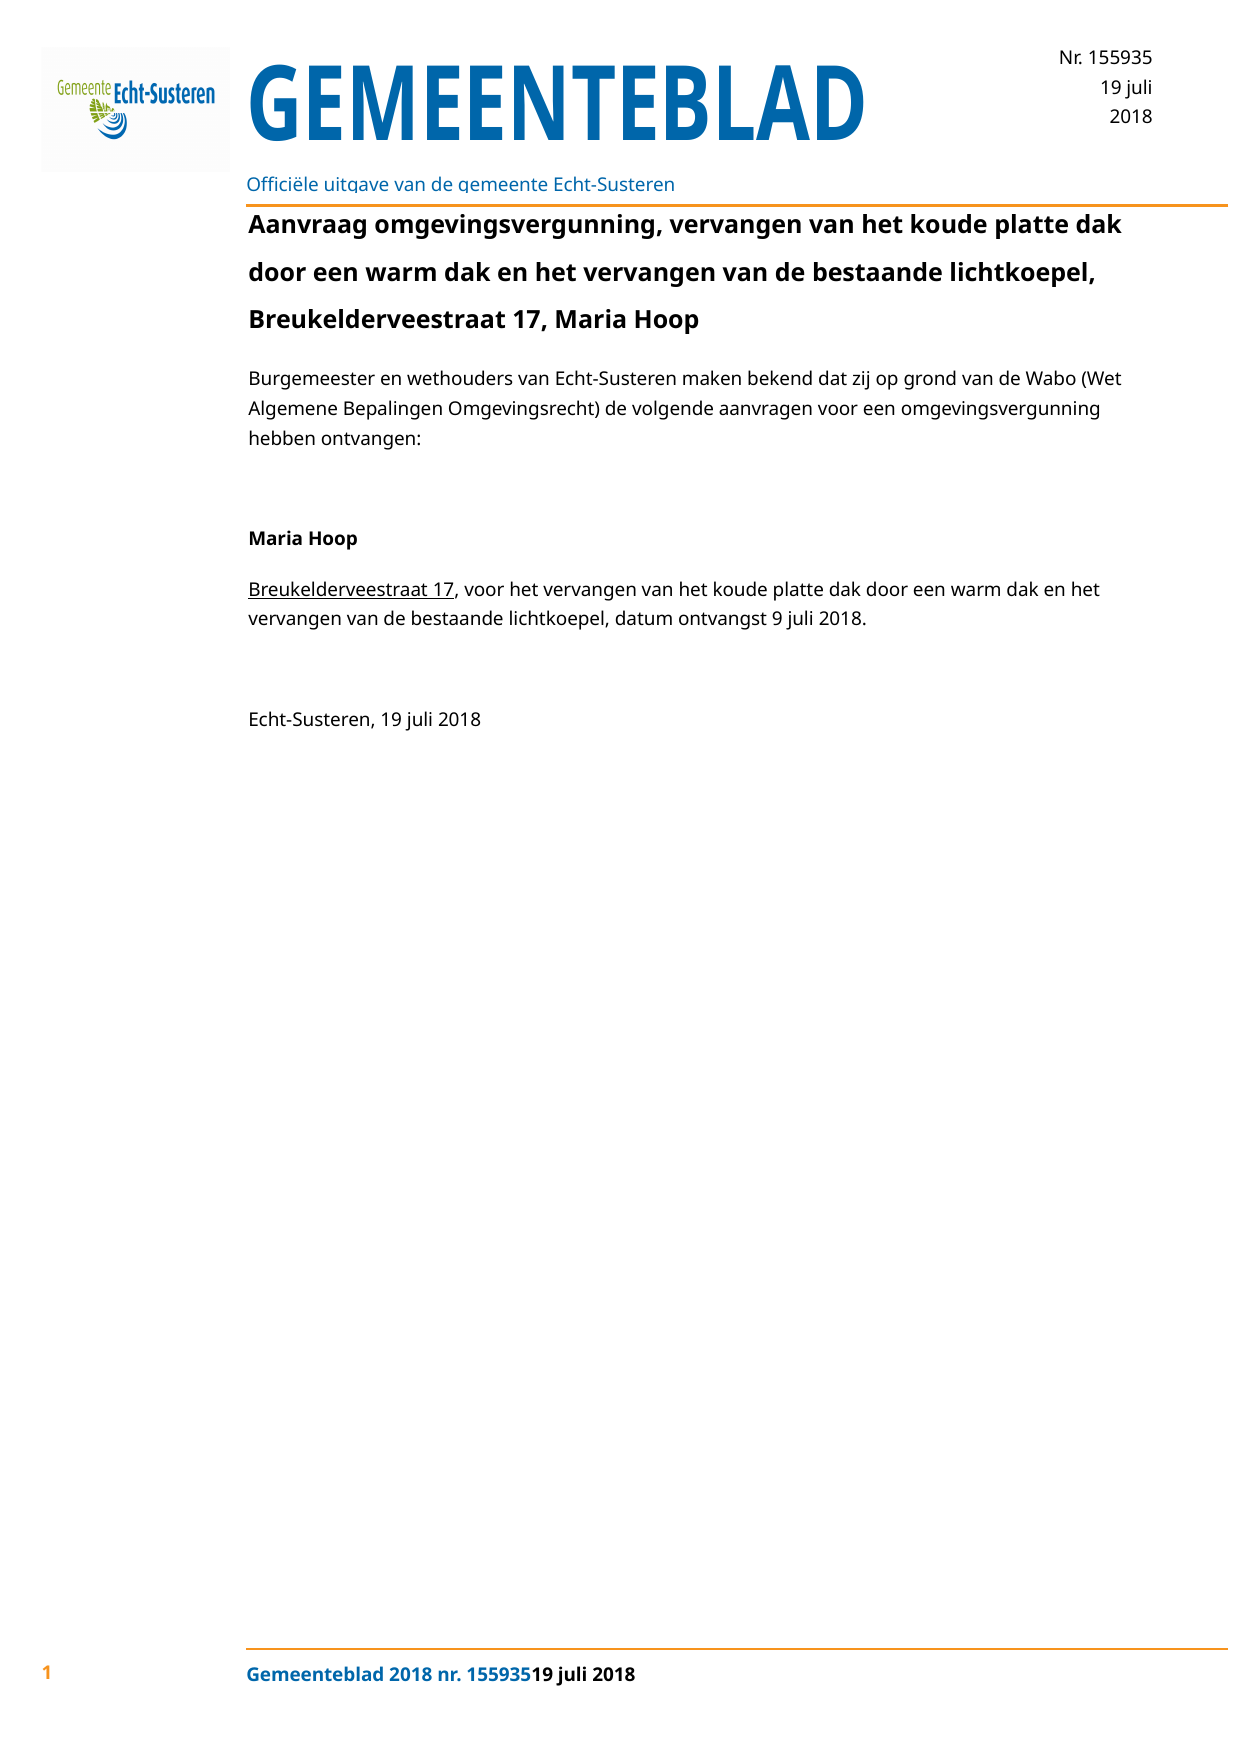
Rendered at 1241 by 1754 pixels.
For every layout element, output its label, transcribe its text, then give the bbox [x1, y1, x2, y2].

text Echt-Susteren, 19 juli 2018 [248, 706, 1152, 732]
text Breukelderveestraat 17, voor het vervangen van het koude platte dak door een warm dak en het vervangen van de bestaande lichtkoepel, datum ontvangst 9 juli 2018. [248, 576, 1152, 631]
text Burgemeester en wethouders van Echt-Susteren maken bekend dat zij op grond van de Wabo (Wet Algemene Bepalingen Omgevingsrecht) de volgende aanvragen voor een omgevingsvergunning hebben ontvangen: [248, 366, 1152, 450]
picture [41, 47, 231, 172]
text Maria Hoop [248, 526, 1152, 551]
text Aanvraag omgevingsvergunning, vervangen van het koude platte dak door een warm dak en het vervangen van de bestaande lichtkoepel, Breukelderveestraat 17, Maria Hoop [248, 207, 1152, 336]
